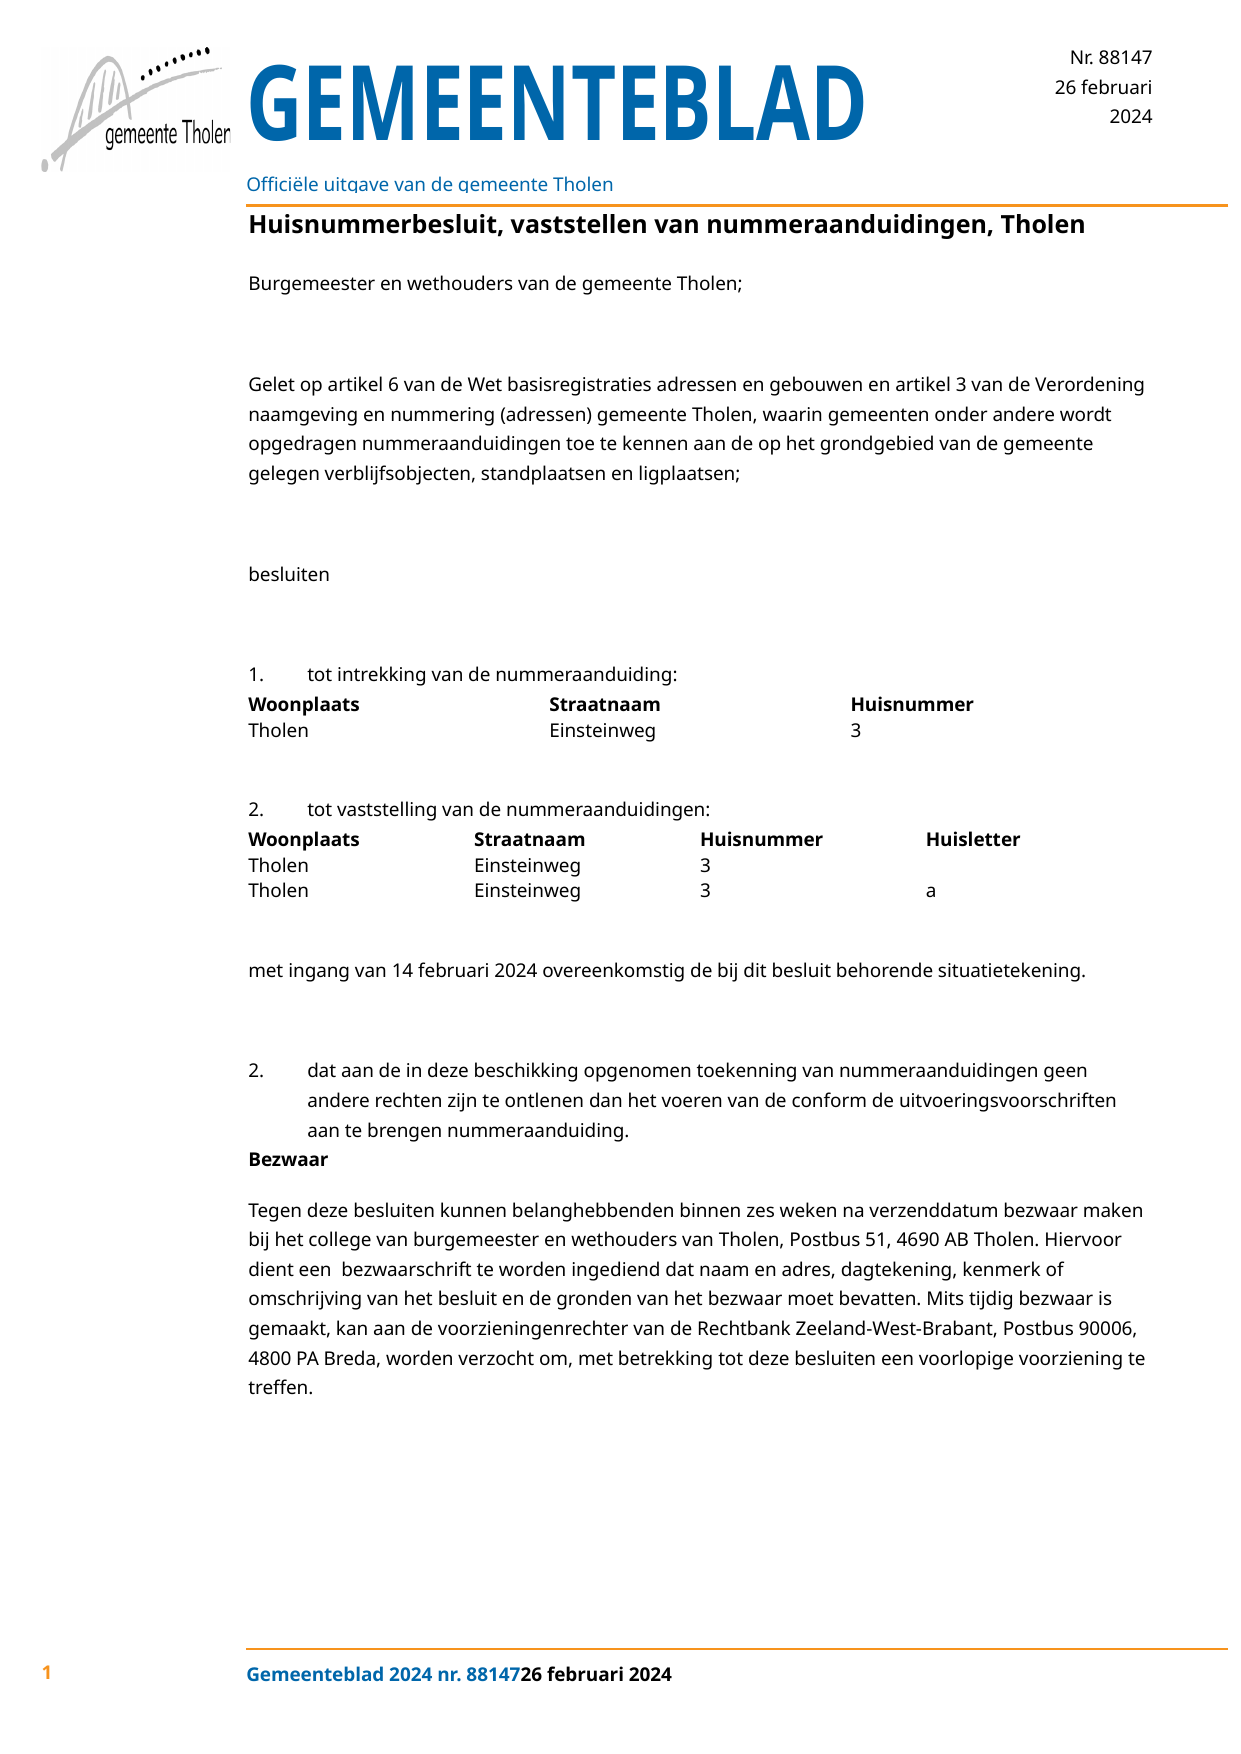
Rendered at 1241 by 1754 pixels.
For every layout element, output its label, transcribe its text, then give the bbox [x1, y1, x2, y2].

text Huisnummerbesluit, vaststellen van nummeraanduidingen, Tholen [248, 207, 1152, 241]
table_cell Tholen [248, 852, 474, 877]
table_header Straatnaam [549, 691, 850, 717]
table_header Huisnummer [850, 691, 1152, 717]
table_header Straatnaam [474, 826, 700, 852]
list tot intrekking van de nummeraanduiding: [248, 662, 1152, 687]
table_header Woonplaats [248, 691, 549, 717]
table_cell a [926, 878, 1152, 903]
table_cell 3 [700, 852, 926, 877]
table_cell Einsteinweg [474, 852, 700, 877]
text besluiten [248, 561, 1152, 586]
table_cell Tholen [248, 878, 474, 903]
table_header Huisnummer [700, 826, 926, 852]
text Gelet op artikel 6 van de Wet basisregistraties adressen en gebouwen en artikel 3 van de Verordening naamgeving en nummering (adressen) gemeente Tholen, waarin gemeenten onder andere wordt opgedragen nummeraanduidingen toe te kennen aan de op het grondgebied van de gemeente gelegen verblijfsobjecten, standplaatsen en ligplaatsen; [248, 371, 1152, 486]
list dat aan de in deze beschikking opgenomen toekenning van nummeraanduidingen geen andere rechten zijn te ontlenen dan het voeren van de conform de uitvoeringsvoorschriften aan te brengen nummeraanduiding. [248, 1058, 1152, 1143]
table_cell Einsteinweg [474, 878, 700, 903]
text Bezwaar [248, 1146, 1152, 1172]
table_cell 3 [850, 717, 1152, 743]
table_cell Tholen [248, 717, 549, 743]
text met ingang van 14 februari 2024 overeenkomstig de bij dit besluit behorende situatietekening. [248, 957, 1152, 983]
table_cell Einsteinweg [549, 717, 850, 743]
table_header Huisletter [926, 826, 1152, 852]
table_cell [926, 852, 1152, 877]
picture [41, 47, 231, 172]
table_cell 3 [700, 878, 926, 903]
text Tegen deze besluiten kunnen belanghebbenden binnen zes weken na verzenddatum bezwaar maken bij het college van burgemeester en wethouders van Tholen, Postbus 51, 4690 AB Tholen. Hiervoor dient een bezwaarschrift te worden ingediend dat naam en adres, dagtekening, kenmerk of omschrijving van het besluit en de gronden van het bezwaar moet bevatten. Mits tijdig bezwaar is gemaakt, kan aan de voorzieningenrechter van de Rechtbank Zeeland-West-Brabant, Postbus 90006, 4800 PA Breda, worden verzocht om, met betrekking tot deze besluiten een voorlopige voorziening te treffen. [248, 1197, 1152, 1400]
text Burgemeester en wethouders van de gemeente Tholen; [248, 270, 1152, 296]
table_header Woonplaats [248, 826, 474, 852]
list tot vaststelling van de nummeraanduidingen: [248, 796, 1152, 822]
